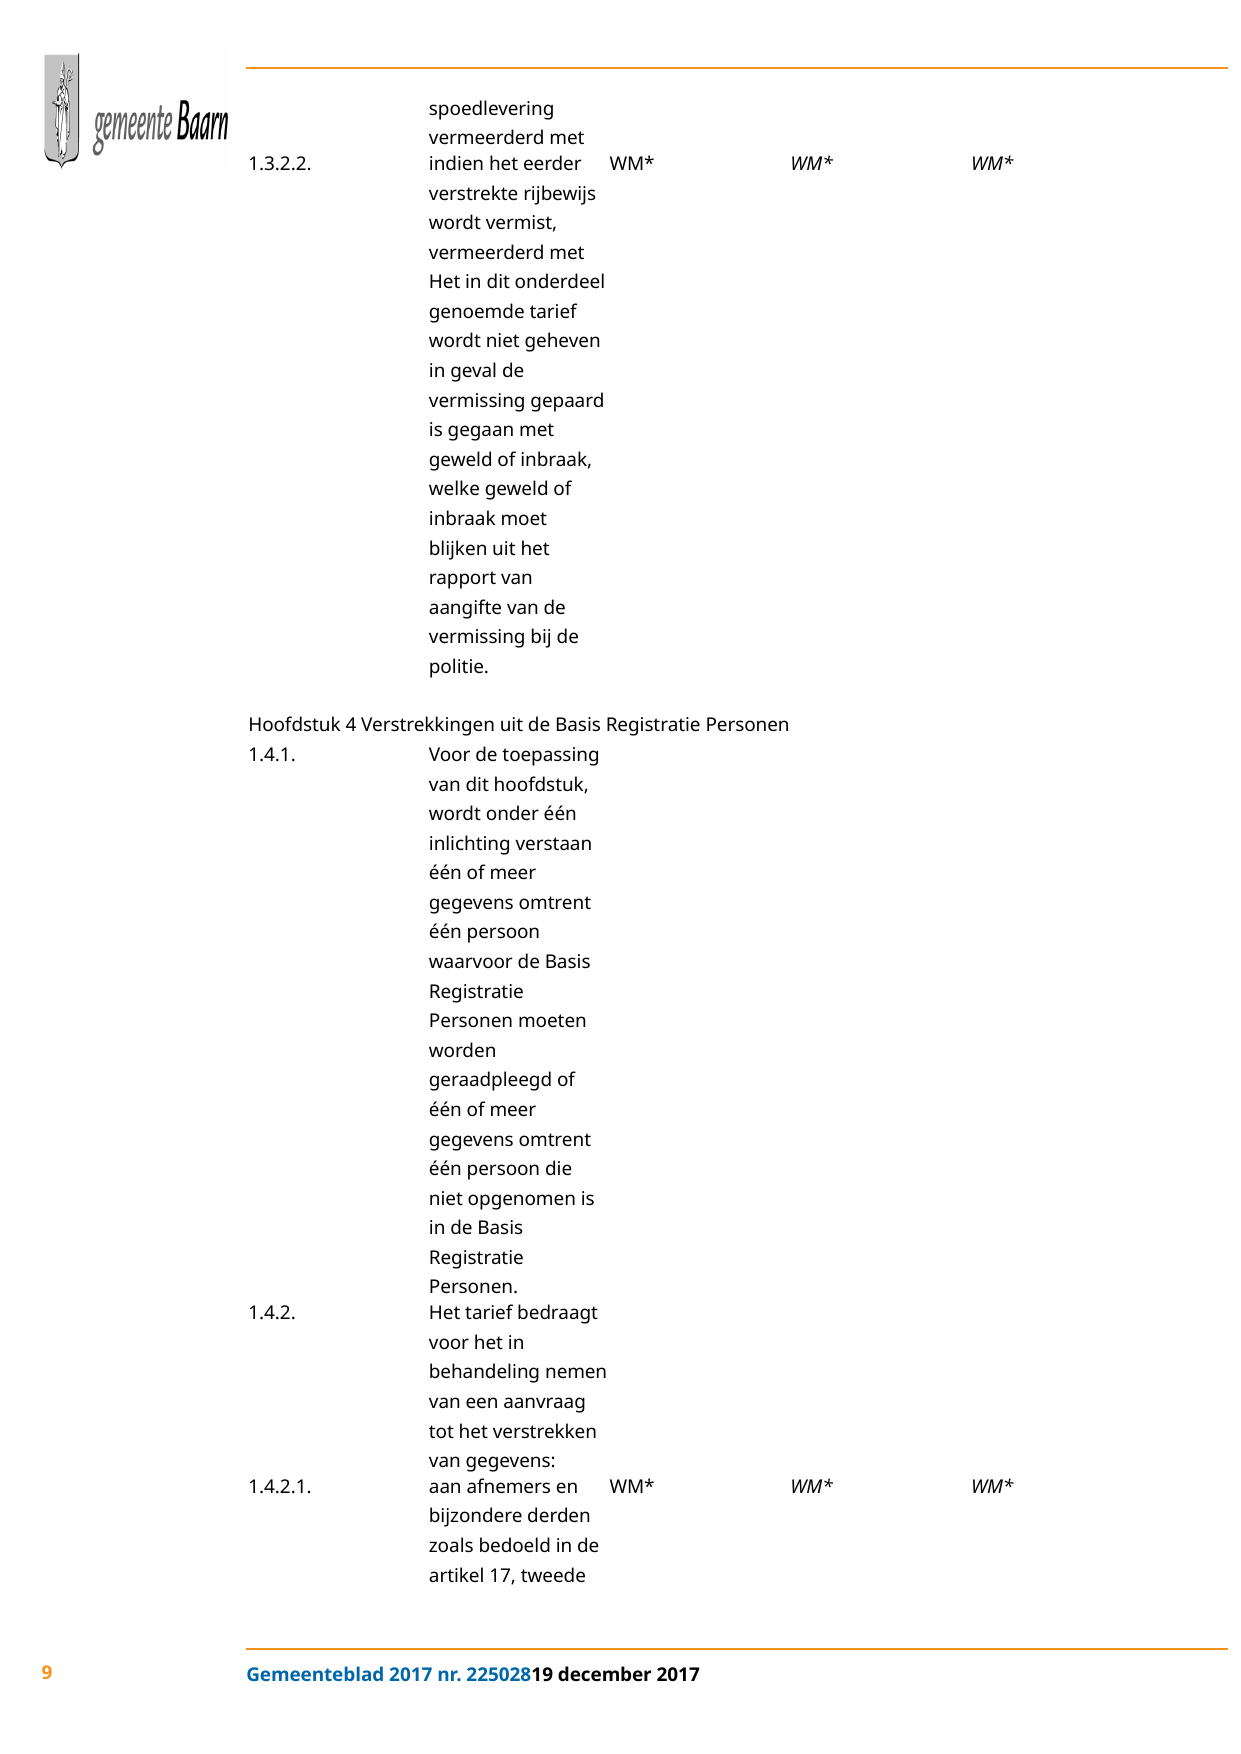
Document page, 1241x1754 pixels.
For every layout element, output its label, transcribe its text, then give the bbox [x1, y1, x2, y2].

table_cell [971, 1300, 1152, 1473]
table_cell WM* [609, 150, 790, 679]
table_header [971, 741, 1152, 1299]
table_header Voor de toepassing van dit hoofdstuk, wordt onder één inlichting verstaan één of meer gegevens omtrent één persoon waarvoor de Basis Registratie Personen moeten worden geraadpleegd of één of meer gegevens omtrent één persoon die niet opgenomen is in de Basis Registratie Personen. [429, 741, 609, 1299]
table_cell WM* [790, 150, 971, 679]
table_cell [790, 1300, 971, 1473]
table_cell WM* [790, 1473, 971, 1588]
table_cell [248, 95, 429, 150]
table_cell 1.3.2.2. [248, 150, 429, 679]
table_cell aan afnemers en bijzondere derden zoals bedoeld in de artikel 17, tweede [429, 1473, 609, 1588]
table_cell WM* [609, 1473, 790, 1588]
table_cell Het tarief bedraagt voor het in behandeling nemen van een aanvraag tot het verstrekken van gegevens: [429, 1300, 609, 1473]
table_cell 1.4.2. [248, 1300, 429, 1473]
table_header [790, 741, 971, 1299]
table_cell indien het eerder verstrekte rijbewijs wordt vermist, vermeerderd met Het in dit onderdeel genoemde tarief wordt niet geheven in geval de vermissing gepaard is gegaan met geweld of inbraak, welke geweld of inbraak moet blijken uit het rapport van aangifte van de vermissing bij de politie. [429, 150, 609, 679]
picture [41, 47, 231, 172]
table_cell [609, 1300, 790, 1473]
table_header [609, 741, 790, 1299]
table_cell spoedlevering vermeerderd met [429, 95, 609, 150]
table_cell [790, 95, 971, 150]
table_header 1.4.1. [248, 741, 429, 1299]
table_cell WM* [971, 150, 1152, 679]
table_cell 1.4.2.1. [248, 1473, 429, 1588]
table_cell WM* [971, 1473, 1152, 1588]
text Hoofdstuk 4 Verstrekkingen uit de Basis Registratie Personen [248, 712, 1152, 737]
table_cell [609, 95, 790, 150]
table_cell [971, 95, 1152, 150]
